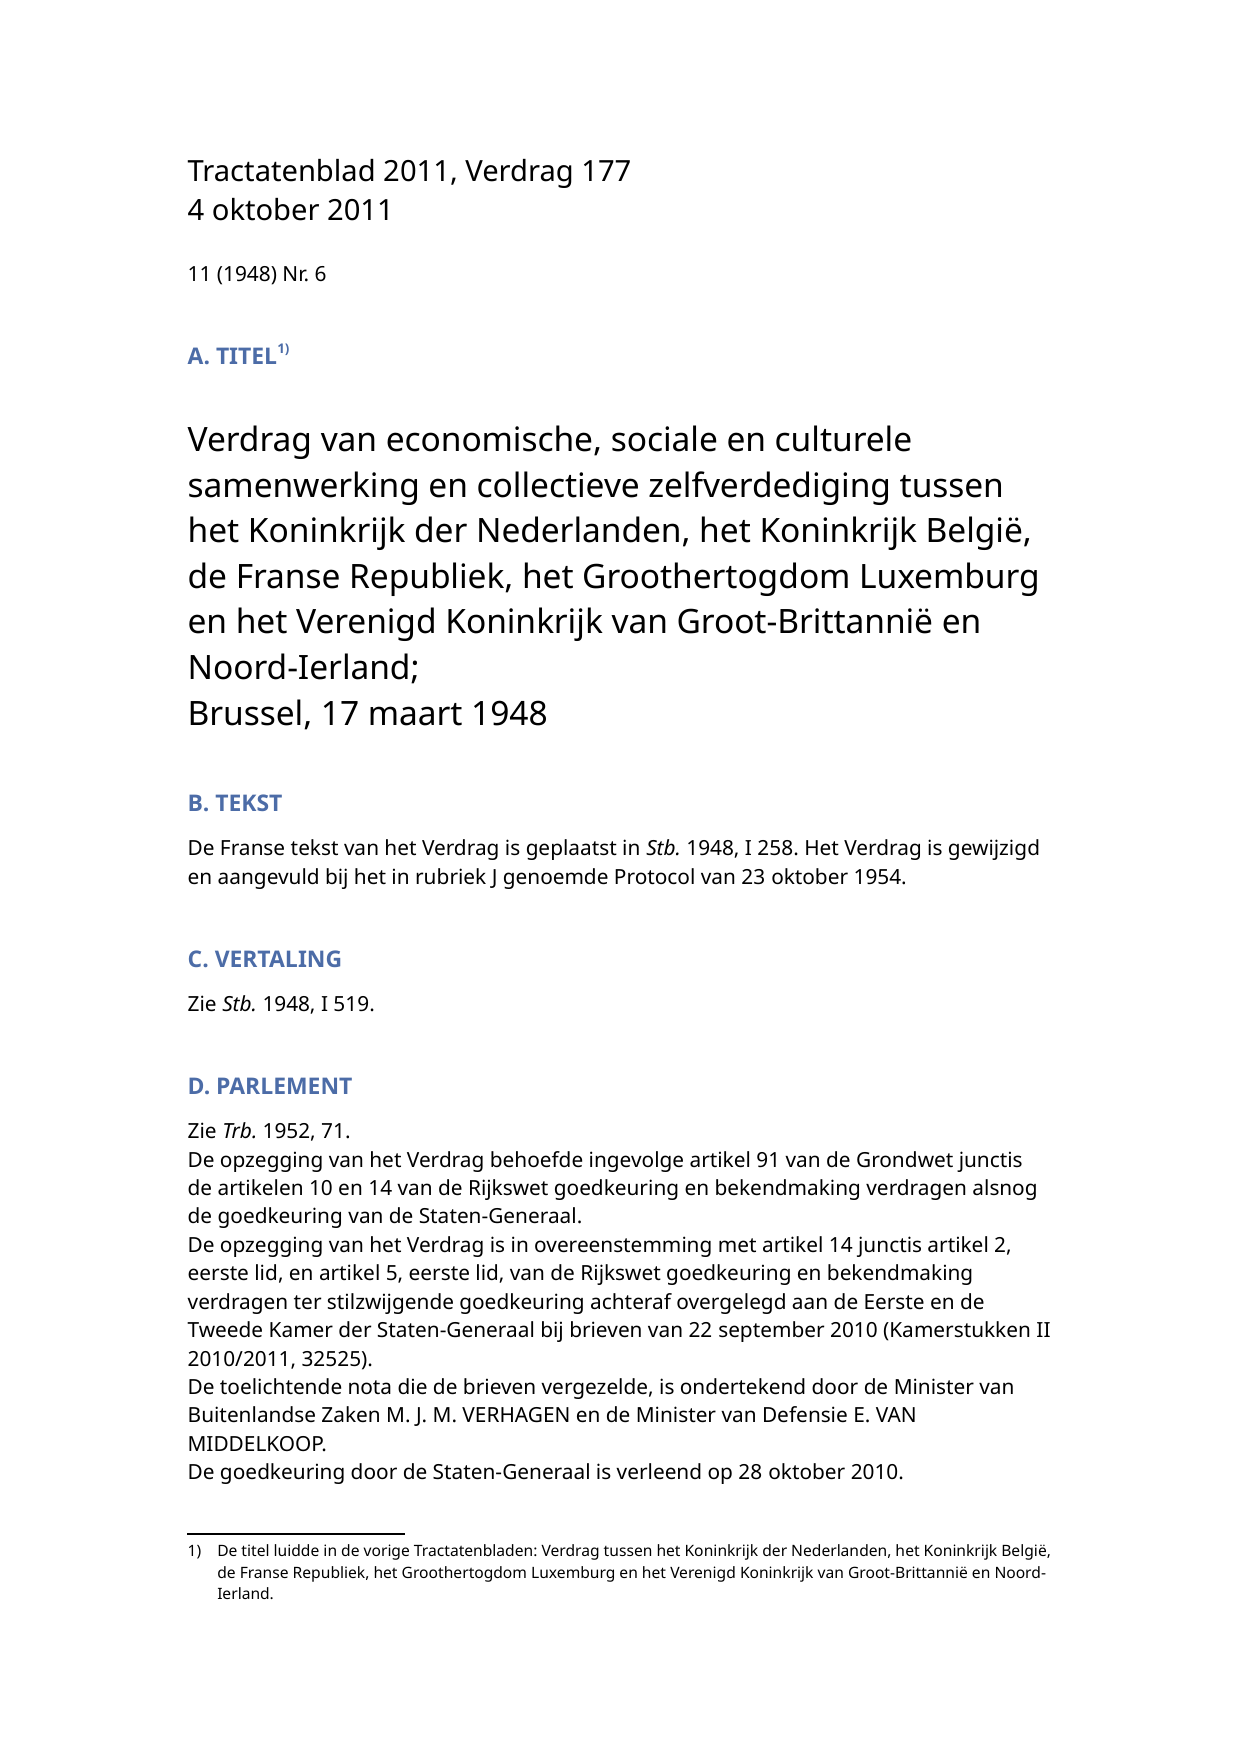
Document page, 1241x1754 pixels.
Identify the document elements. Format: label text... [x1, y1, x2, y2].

text De goedkeuring door de Staten-Generaal is verleend op 28 oktober 2010. [187, 1457, 1053, 1486]
text De titel luidde in de vorige Tractatenbladen: Verdrag tussen het Koninkrijk der Nederlanden, het Koninkrijk België, de Franse Republiek, het Groothertogdom Luxemburg en het Verenigd Koninkrijk van Groot-Brittannië en Noord-Ierland. [187, 1518, 1053, 1604]
text De opzegging van het Verdrag is in overeenstemming met artikel 14 junctis artikel 2, eerste lid, en artikel 5, eerste lid, van de Rijkswet goedkeuring en bekendmaking verdragen ter stilzwijgende goedkeuring achteraf overgelegd aan de Eerste en de Tweede Kamer der Staten-Generaal bij brieven van 22 september 2010 (Kamerstukken II 2010/2011, 32525). [187, 1230, 1053, 1372]
text De opzegging van het Verdrag behoefde ingevolge artikel 91 van de Grondwet junctis de artikelen 10 en 14 van de Rijkswet goedkeuring en bekendmaking verdragen alsnog de goedkeuring van de Staten-Generaal. [187, 1145, 1053, 1230]
subtitle C. VERTALING [187, 943, 1053, 974]
text Tractatenblad 2011, Verdrag 177 [187, 150, 1053, 190]
text Verdrag van economische, sociale en culturele samenwerking en collectieve zelfverdediging tussen het Koninkrijk der Nederlanden, het Koninkrijk België, de Franse Republiek, het Groothertogdom Luxemburg en het Verenigd Koninkrijk van Groot-Brittannië en Noord-Ierland; [187, 416, 1053, 689]
text Brussel, 17 maart 1948 [187, 689, 1053, 735]
text 11 (1948) Nr. 6 [187, 259, 1053, 287]
subtitle D. PARLEMENT [187, 1070, 1053, 1101]
text De Franse tekst van het Verdrag is geplaatst in Stb. 1948, I 258. Het Verdrag is gewijzigd en aangevuld bij het in rubriek J genoemde Protocol van 23 oktober 1954. [187, 833, 1053, 890]
text Zie Stb. 1948, I 519. [187, 989, 1053, 1017]
subtitle B. TEKST [187, 787, 1053, 818]
text Zie Trb. 1952, 71. [187, 1116, 1053, 1145]
text 4 oktober 2011 [187, 190, 1053, 229]
subtitle A. TITEL [187, 340, 1053, 371]
text De toelichtende nota die de brieven vergezelde, is ondertekend door de Minister van Buitenlandse Zaken M. J. M. VERHAGEN en de Minister van Defensie E. VAN MIDDELKOOP. [187, 1372, 1053, 1457]
